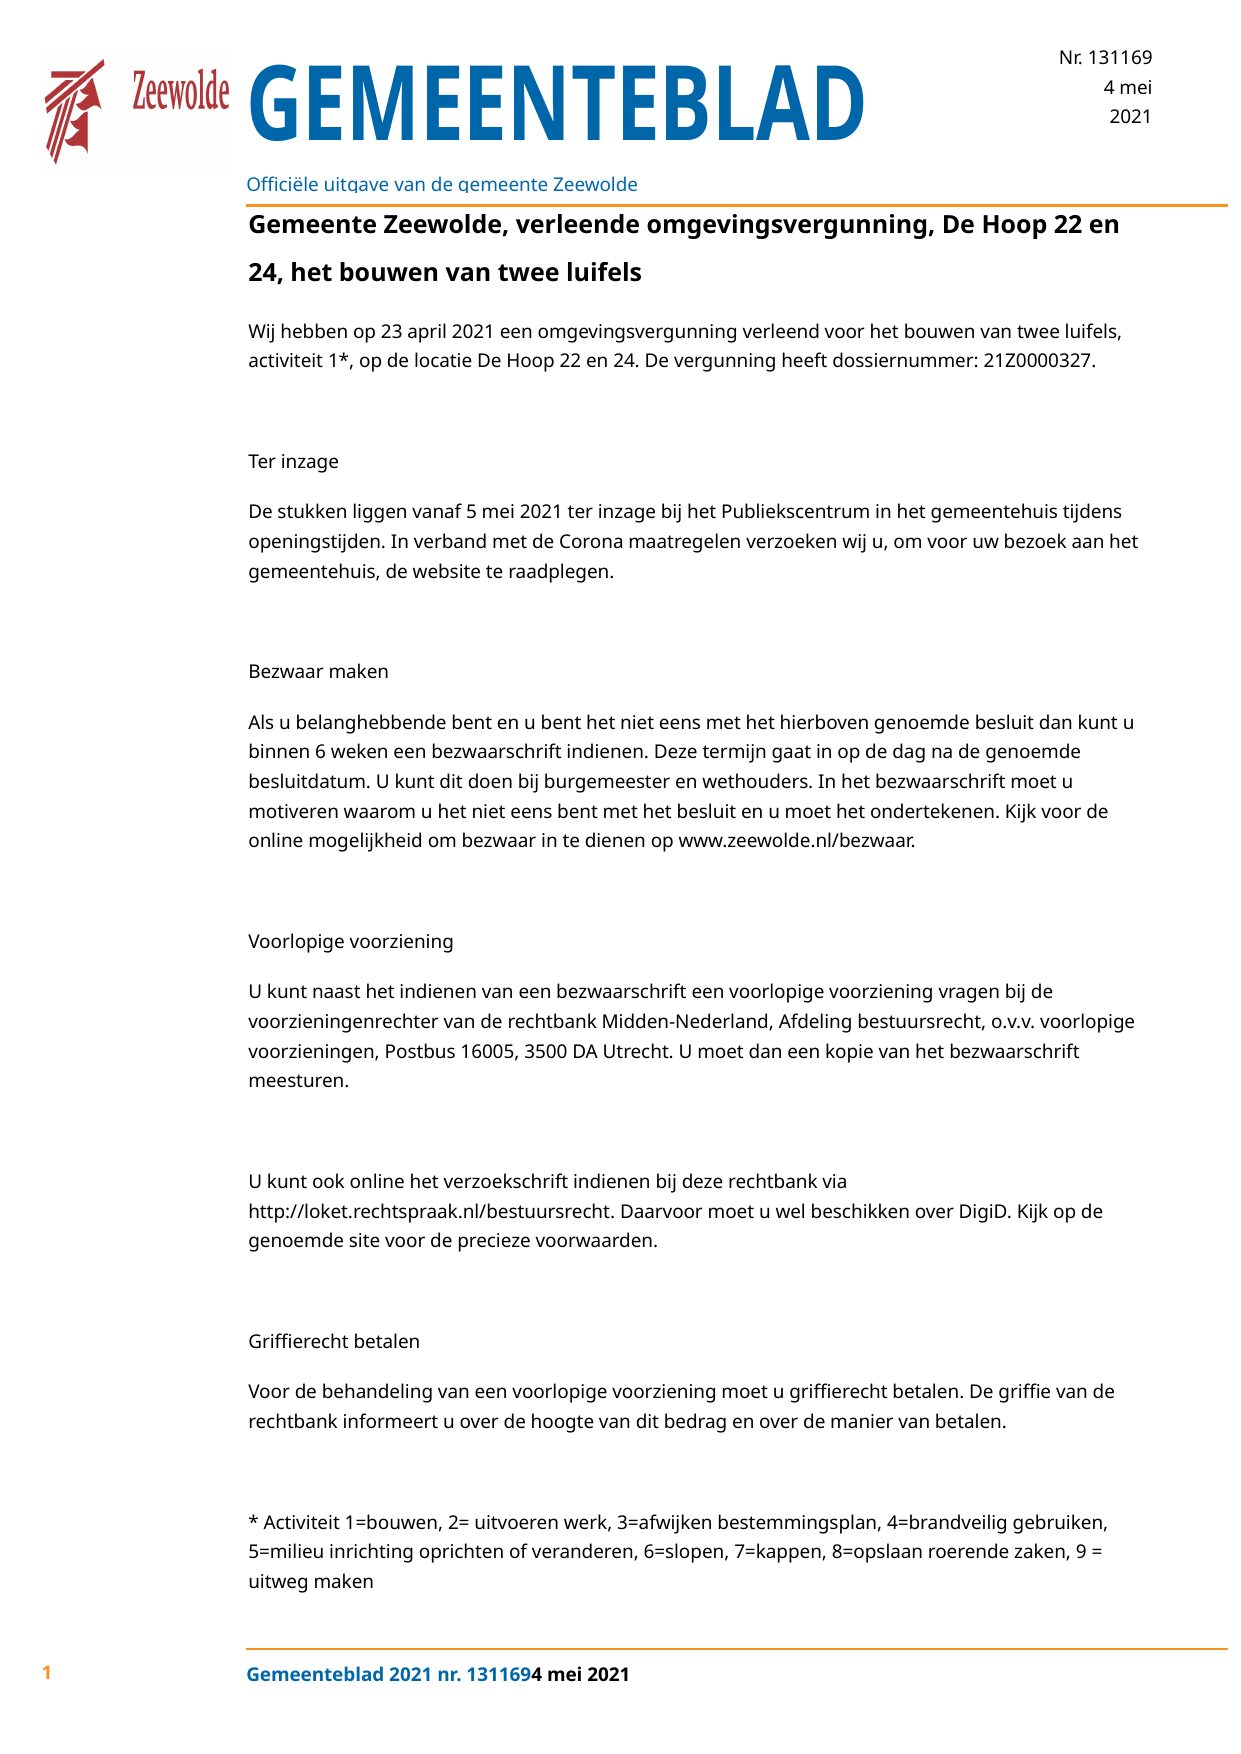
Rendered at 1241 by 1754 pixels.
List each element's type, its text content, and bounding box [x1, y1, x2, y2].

picture [41, 47, 231, 172]
text De stukken liggen vanaf 5 mei 2021 ter inzage bij het Publiekscentrum in het gemeentehuis tijdens openingstijden. In verband met de Corona maatregelen verzoeken wij u, om voor uw bezoek aan het gemeentehuis, de website te raadplegen. [248, 499, 1152, 584]
text Ter inzage [248, 448, 1152, 474]
text Bezwaar maken [248, 659, 1152, 684]
text Voor de behandeling van een voorlopige voorziening moet u griffierecht betalen. De griffie van de rechtbank informeert u over de hoogte van dit bedrag en over de manier van betalen. [248, 1379, 1152, 1434]
text Gemeente Zeewolde, verleende omgevingsvergunning, De Hoop 22 en 24, het bouwen van twee luifels [248, 207, 1152, 288]
text Wij hebben op 23 april 2021 een omgevingsvergunning verleend voor het bouwen van twee luifels, activiteit 1*, op de locatie De Hoop 22 en 24. De vergunning heeft dossiernummer: 21Z0000327. [248, 318, 1152, 373]
text Griffierecht betalen [248, 1328, 1152, 1354]
text Voorlopige voorziening [248, 928, 1152, 954]
text * Activiteit 1=bouwen, 2= uitvoeren werk, 3=afwijken bestemmingsplan, 4=brandveilig gebruiken, 5=milieu inrichting oprichten of veranderen, 6=slopen, 7=kappen, 8=opslaan roerende zaken, 9 = uitweg maken [248, 1509, 1152, 1594]
text U kunt ook online het verzoekschrift indienen bij deze rechtbank via http://loket.rechtspraak.nl/bestuursrecht. Daarvoor moet u wel beschikken over DigiD. Kijk op de genoemde site voor de precieze voorwaarden. [248, 1168, 1152, 1253]
text Als u belanghebbende bent en u bent het niet eens met het hierboven genoemde besluit dan kunt u binnen 6 weken een bezwaarschrift indienen. Deze termijn gaat in op de dag na de genoemde besluitdatum. U kunt dit doen bij burgemeester en wethouders. In het bezwaarschrift moet u motiveren waarom u het niet eens bent met het besluit en u moet het ondertekenen. Kijk voor de online mogelijkheid om bezwaar in te dienen op www.zeewolde.nl/bezwaar. [248, 709, 1152, 853]
text U kunt naast het indienen van een bezwaarschrift een voorlopige voorziening vragen bij de voorzieningenrechter van de rechtbank Midden-Nederland, Afdeling bestuursrecht, o.v.v. voorlopige voorzieningen, Postbus 16005, 3500 DA Utrecht. U moet dan een kopie van het bezwaarschrift meesturen. [248, 979, 1152, 1093]
